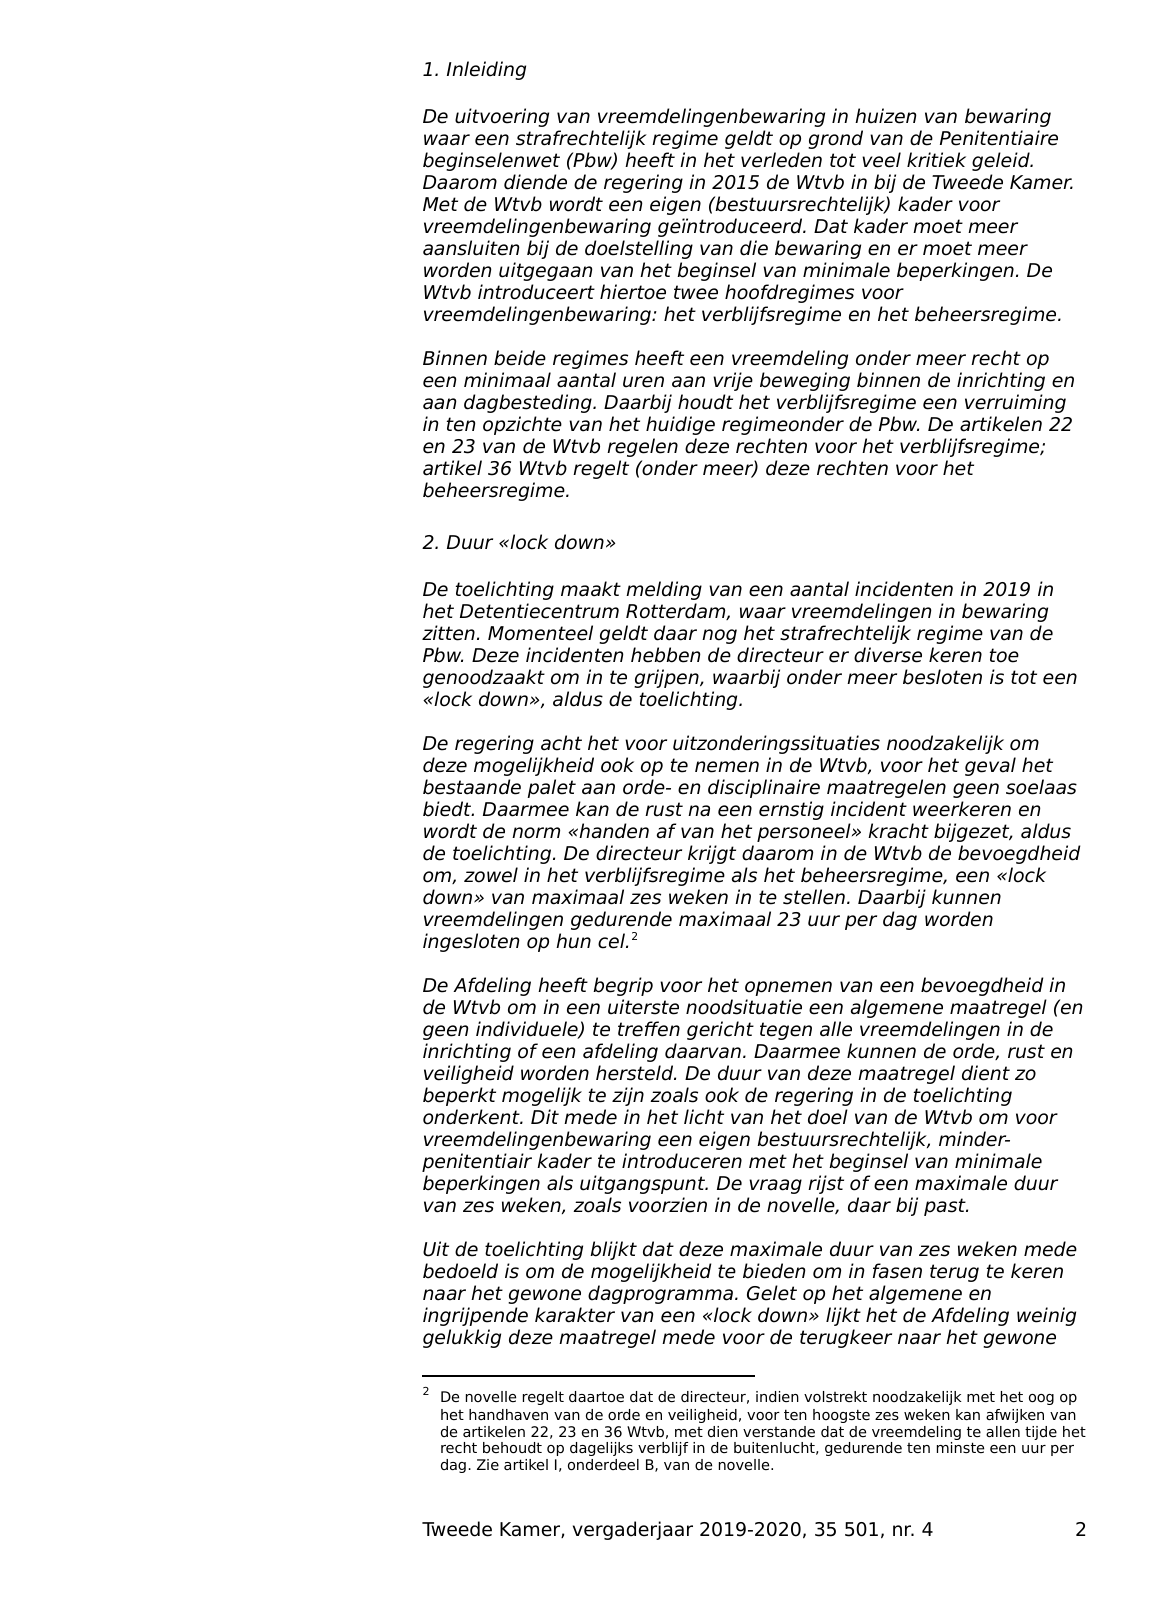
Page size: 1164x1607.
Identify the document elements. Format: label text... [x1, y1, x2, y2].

subtitle 2. Duur «lock down» [422, 532, 1087, 554]
text De regering acht het voor uitzonderingssituaties noodzakelijk om deze mogelijkheid ook op te nemen in de Wtvb, voor het geval het bestaande palet aan orde- en disciplinaire maatregelen geen soelaas biedt. Daarmee kan de rust na een ernstig incident weerkeren en wordt de norm «handen af van het personeel» kracht bijgezet, aldus de toelichting. De directeur krijgt daarom in de Wtvb de bevoegdheid om, zowel in het verblijfsregime als het beheersregime, een «lock down» van maximaal zes weken in te stellen. Daarbij kunnen vreemdelingen gedurende maximaal 23 uur per dag worden ingesloten op hun cel. [422, 733, 1087, 953]
text De toelichting maakt melding van een aantal incidenten in 2019 in het Detentiecentrum Rotterdam, waar vreemdelingen in bewaring zitten. Momenteel geldt daar nog het strafrechtelijk regime van de Pbw. Deze incidenten hebben de directeur er diverse keren toe genoodzaakt om in te grijpen, waarbij onder meer besloten is tot een «lock down», aldus de toelichting. [422, 579, 1087, 711]
text De uitvoering van vreemdelingenbewaring in huizen van bewaring waar een strafrechtelijk regime geldt op grond van de Penitentiaire beginselenwet (Pbw) heeft in het verleden tot veel kritiek geleid. Daarom diende de regering in 2015 de Wtvb in bij de Tweede Kamer. Met de Wtvb wordt een eigen (bestuursrechtelijk) kader voor vreemdelingenbewaring geïntroduceerd. Dat kader moet meer aansluiten bij de doelstelling van die bewaring en er moet meer worden uitgegaan van het beginsel van minimale beperkingen. De Wtvb introduceert hiertoe twee hoofdregimes voor vreemdelingenbewaring: het verblijfsregime en het beheersregime. [422, 106, 1087, 326]
text Binnen beide regimes heeft een vreemdeling onder meer recht op een minimaal aantal uren aan vrije beweging binnen de inrichting en aan dagbesteding. Daarbij houdt het verblijfsregime een verruiming in ten opzichte van het huidige regimeonder de Pbw. De artikelen 22 en 23 van de Wtvb regelen deze rechten voor het verblijfsregime; artikel 36 Wtvb regelt (onder meer) deze rechten voor het beheersregime. [422, 348, 1087, 502]
text De Afdeling heeft begrip voor het opnemen van een bevoegdheid in de Wtvb om in een uiterste noodsituatie een algemene maatregel (en geen individuele) te treffen gericht tegen alle vreemdelingen in de inrichting of een afdeling daarvan. Daarmee kunnen de orde, rust en veiligheid worden hersteld. De duur van deze maatregel dient zo beperkt mogelijk te zijn zoals ook de regering in de toelichting onderkent. Dit mede in het licht van het doel van de Wtvb om voor vreemdelingenbewaring een eigen bestuursrechtelijk, minder-penitentiair kader te introduceren met het beginsel van minimale beperkingen als uitgangspunt. De vraag rijst of een maximale duur van zes weken, zoals voorzien in de novelle, daar bij past. [422, 975, 1087, 1217]
subtitle 1. Inleiding [422, 59, 1087, 81]
text Uit de toelichting blijkt dat deze maximale duur van zes weken mede bedoeld is om de mogelijkheid te bieden om in fasen terug te keren naar het gewone dagprogramma. Gelet op het algemene en ingrijpende karakter van een «lock down» lijkt het de Afdeling weinig gelukkig deze maatregel mede voor de terugkeer naar het gewone [422, 1239, 1087, 1349]
text De novelle regelt daartoe dat de directeur, indien volstrekt noodzakelijk met het oog op het handhaven van de orde en veiligheid, voor ten hoogste zes weken kan afwijken van de artikelen 22, 23 en 36 Wtvb, met dien verstande dat de vreemdeling te allen tijde het recht behoudt op dagelijks verblijf in de buitenlucht, gedurende ten minste een uur per dag. Zie artikel I, onderdeel B, van de novelle. [422, 1385, 1087, 1474]
